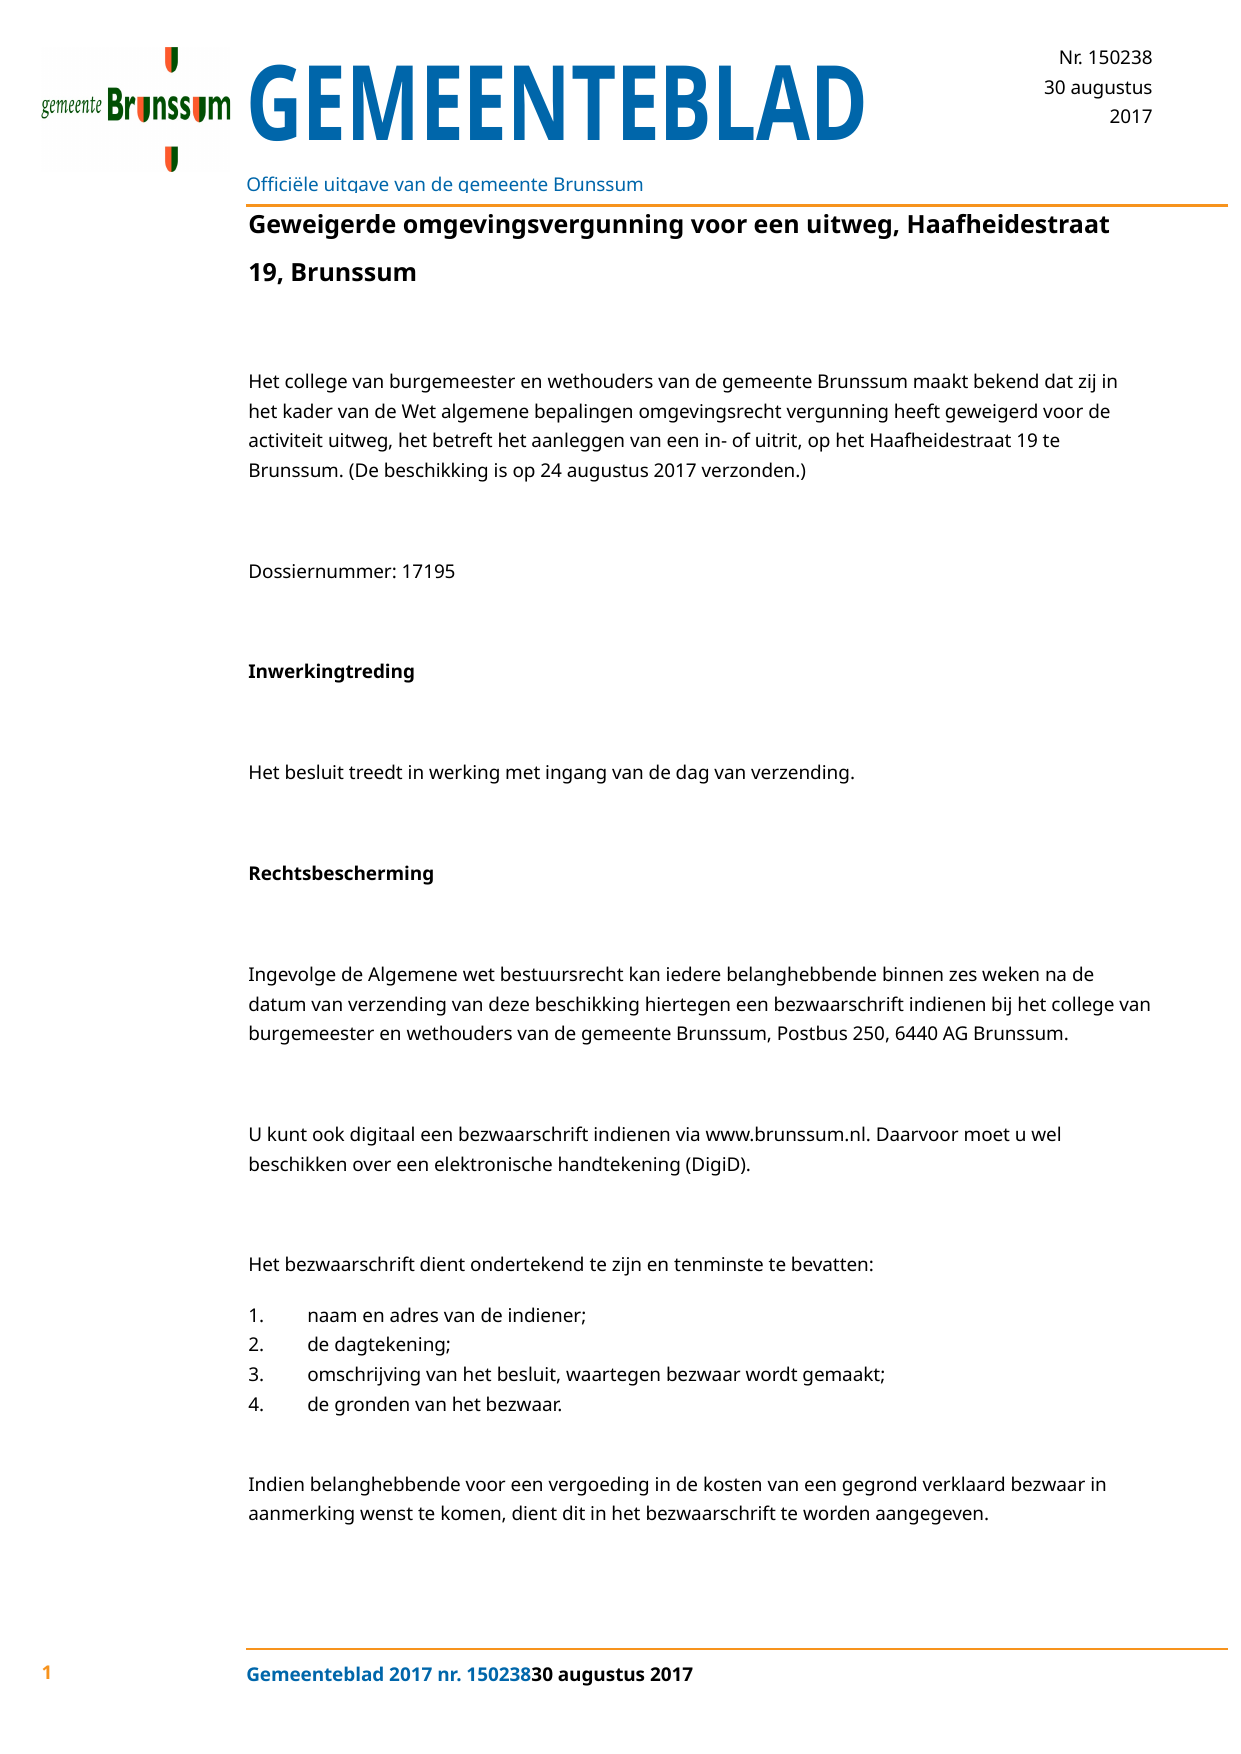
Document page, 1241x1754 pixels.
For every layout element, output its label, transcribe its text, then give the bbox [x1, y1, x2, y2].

list de gronden van het bezwaar. [248, 1391, 1152, 1417]
list omschrijving van het besluit, waartegen bezwaar wordt gemaakt; [248, 1361, 1152, 1387]
list naam en adres van de indiener; [248, 1302, 1152, 1328]
text Het besluit treedt in werking met ingang van de dag van verzending. [248, 759, 1152, 785]
text Geweigerde omgevingsvergunning voor een uitweg, Haafheidestraat 19, Brunssum [248, 207, 1152, 288]
text Ingevolge de Algemene wet bestuursrecht kan iedere belanghebbende binnen zes weken na de datum van verzending van deze beschikking hiertegen een bezwaarschrift indienen bij het college van burgemeester en wethouders van de gemeente Brunssum, Postbus 250, 6440 AG Brunssum. [248, 961, 1152, 1046]
text Inwerkingtreding [248, 659, 1152, 684]
text Indien belanghebbende voor een vergoeding in de kosten van een gegrond verklaard bezwaar in aanmerking wenst te komen, dient dit in het bezwaarschrift te worden aangegeven. [248, 1471, 1152, 1526]
text U kunt ook digitaal een bezwaarschrift indienen via www.brunssum.nl. Daarvoor moet u wel beschikken over een elektronische handtekening (DigiD). [248, 1121, 1152, 1177]
text Rechtsbescherming [248, 860, 1152, 886]
text Het college van burgemeester en wethouders van de gemeente Brunssum maakt bekend dat zij in het kader van de Wet algemene bepalingen omgevingsrecht vergunning heeft geweigerd voor de activiteit uitweg, het betreft het aanleggen van een in- of uitrit, op het Haafheidestraat 19 te Brunssum. (De beschikking is op 24 augustus 2017 verzonden.) [248, 368, 1152, 483]
list de dagtekening; [248, 1332, 1152, 1357]
text Dossiernummer: 17195 [248, 558, 1152, 584]
picture [41, 47, 231, 172]
text Het bezwaarschrift dient ondertekend te zijn en tenminste te bevatten: [248, 1252, 1152, 1277]
